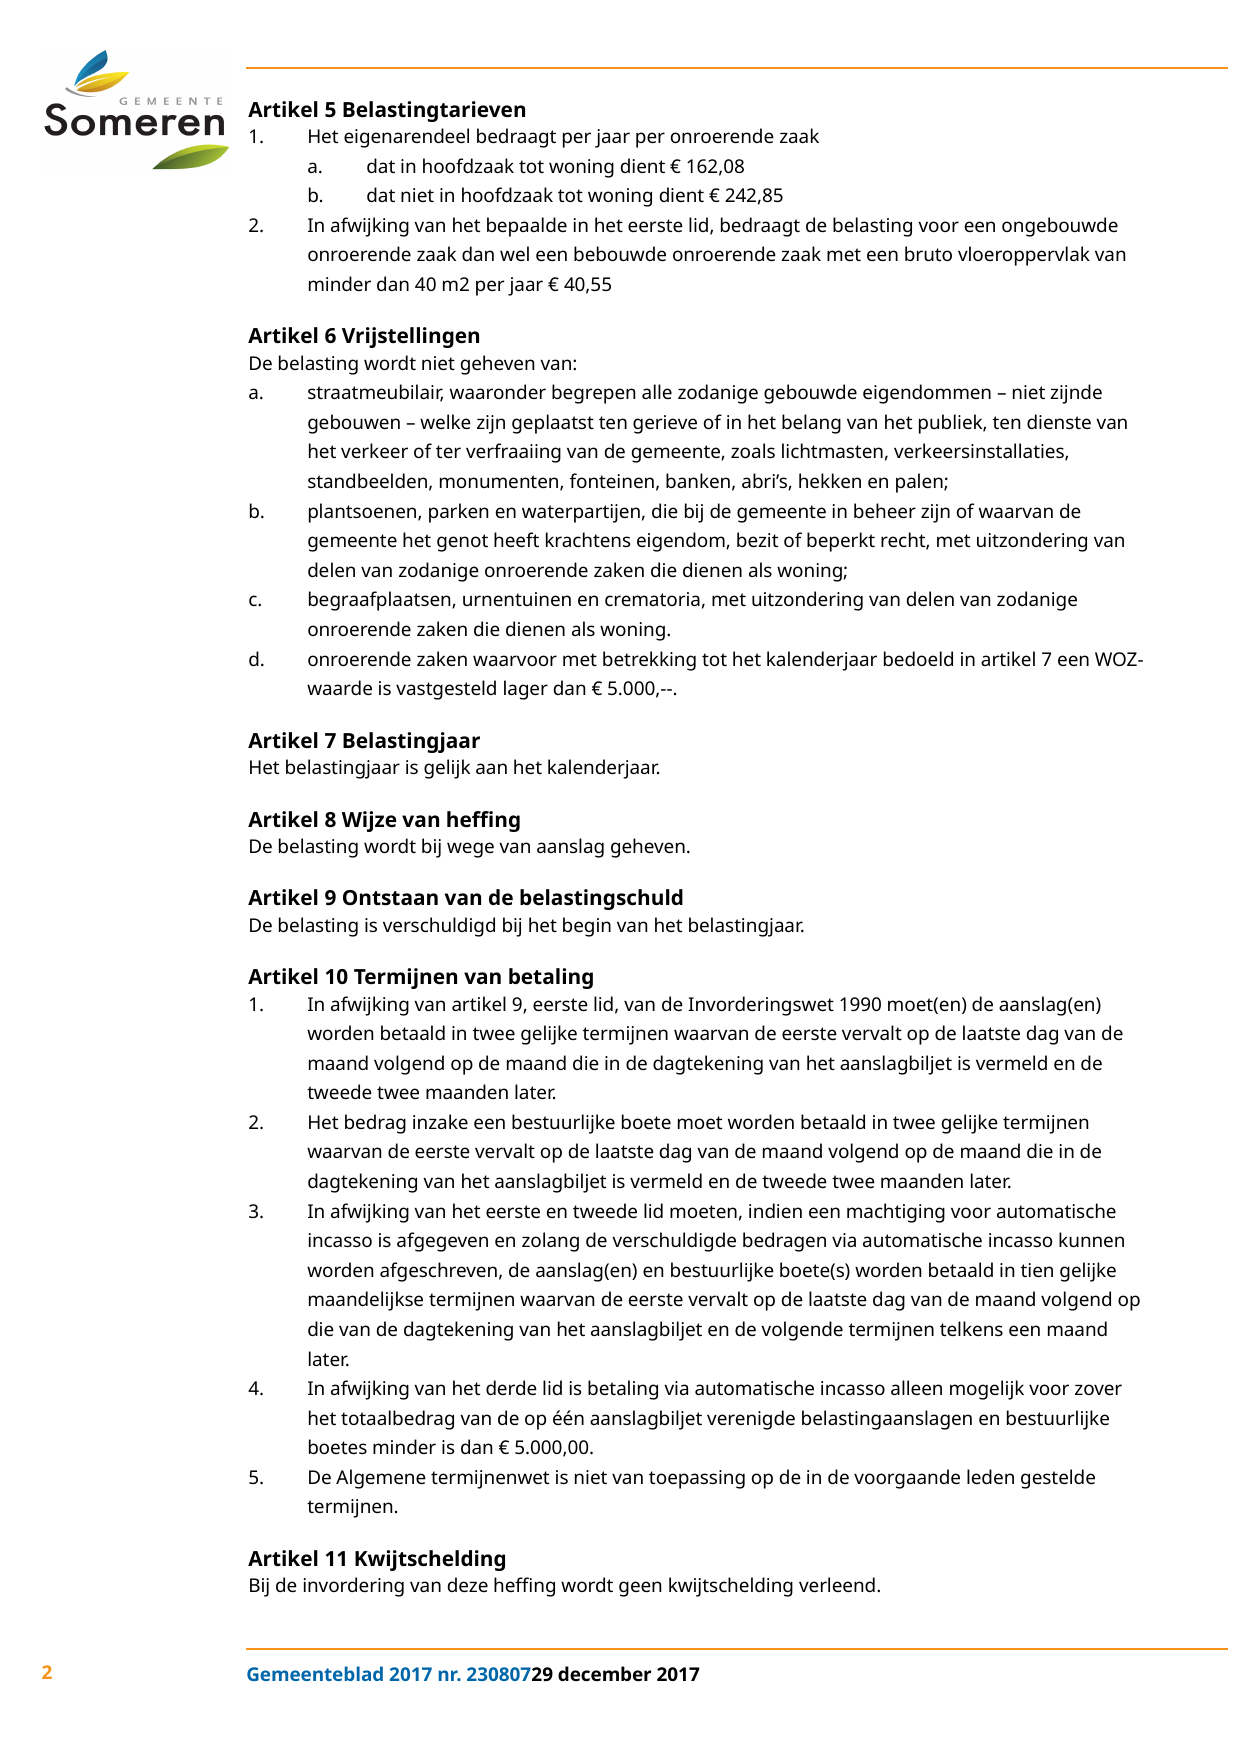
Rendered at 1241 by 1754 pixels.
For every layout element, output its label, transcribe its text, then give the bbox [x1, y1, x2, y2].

text Artikel 10 Termijnen van betaling [248, 962, 1152, 991]
list De Algemene termijnenwet is niet van toepassing op de in de voorgaande leden gestelde termijnen. [248, 1464, 1152, 1519]
text Artikel 8 Wijze van heffing [248, 805, 1152, 833]
text Artikel 9 Ontstaan van de belastingschuld [248, 883, 1152, 912]
list Het bedrag inzake een bestuurlijke boete moet worden betaald in twee gelijke termijnen waarvan de eerste vervalt op de laatste dag van de maand volgend op de maand die in de dagtekening van het aanslagbiljet is vermeld en de tweede twee maanden later. [248, 1109, 1152, 1194]
text Artikel 6 Vrijstellingen [248, 322, 1152, 350]
picture [41, 47, 231, 172]
text De belasting wordt niet geheven van: [248, 350, 1152, 376]
list In afwijking van het eerste en tweede lid moeten, indien een machtiging voor automatische incasso is afgegeven en zolang de verschuldigde bedragen via automatische incasso kunnen worden afgeschreven, de aanslag(en) en bestuurlijke boete(s) worden betaald in tien gelijke maandelijkse termijnen waarvan de eerste vervalt op de laatste dag van de maand volgend op die van de dagtekening van het aanslagbiljet en de volgende termijnen telkens een maand later. [248, 1198, 1152, 1372]
list plantsoenen, parken en waterpartijen, die bij de gemeente in beheer zijn of waarvan de gemeente het genot heeft krachtens eigendom, bezit of beperkt recht, met uitzondering van delen van zodanige onroerende zaken die dienen als woning; [248, 498, 1152, 583]
text De belasting wordt bij wege van aanslag geheven. [248, 833, 1152, 859]
list dat in hoofdzaak tot woning dient € 162,08 [307, 153, 1152, 178]
list straatmeubilair, waaronder begrepen alle zodanige gebouwde eigendommen – niet zijnde gebouwen – welke zijn geplaatst ten gerieve of in het belang van het publiek, ten dienste van het verkeer of ter verfraaiing van de gemeente, zoals lichtmasten, verkeersinstallaties, standbeelden, monumenten, fonteinen, banken, abri’s, hekken en palen; [248, 379, 1152, 494]
text Het belastingjaar is gelijk aan het kalenderjaar. [248, 754, 1152, 780]
list In afwijking van het derde lid is betaling via automatische incasso alleen mogelijk voor zover het totaalbedrag van de op één aanslagbiljet verenigde belastingaanslagen en bestuurlijke boetes minder is dan € 5.000,00. [248, 1375, 1152, 1460]
text Artikel 7 Belastingjaar [248, 726, 1152, 754]
text De belasting is verschuldigd bij het begin van het belastingjaar. [248, 912, 1152, 938]
text Artikel 5 Belastingtarieven [248, 95, 1152, 123]
list onroerende zaken waarvoor met betrekking tot het kalenderjaar bedoeld in artikel 7 een WOZ-waarde is vastgesteld lager dan € 5.000,--. [248, 646, 1152, 701]
list In afwijking van het bepaalde in het eerste lid, bedraagt de belasting voor een ongebouwde onroerende zaak dan wel een bebouwde onroerende zaak met een bruto vloeroppervlak van minder dan 40 m2 per jaar € 40,55 [248, 212, 1152, 297]
text Bij de invordering van deze heffing wordt geen kwijtschelding verleend. [248, 1573, 1152, 1598]
list In afwijking van artikel 9, eerste lid, van de Invorderingswet 1990 moet(en) de aanslag(en) worden betaald in twee gelijke termijnen waarvan de eerste vervalt op de laatste dag van de maand volgend op de maand die in de dagtekening van het aanslagbiljet is vermeld en de tweede twee maanden later. [248, 991, 1152, 1105]
list Het eigenarendeel bedraagt per jaar per onroerende zaak [248, 123, 1152, 149]
text Artikel 11 Kwijtschelding [248, 1544, 1152, 1573]
list dat niet in hoofdzaak tot woning dient € 242,85 [307, 182, 1152, 208]
list begraafplaatsen, urnentuinen en crematoria, met uitzondering van delen van zodanige onroerende zaken die dienen als woning. [248, 587, 1152, 642]
